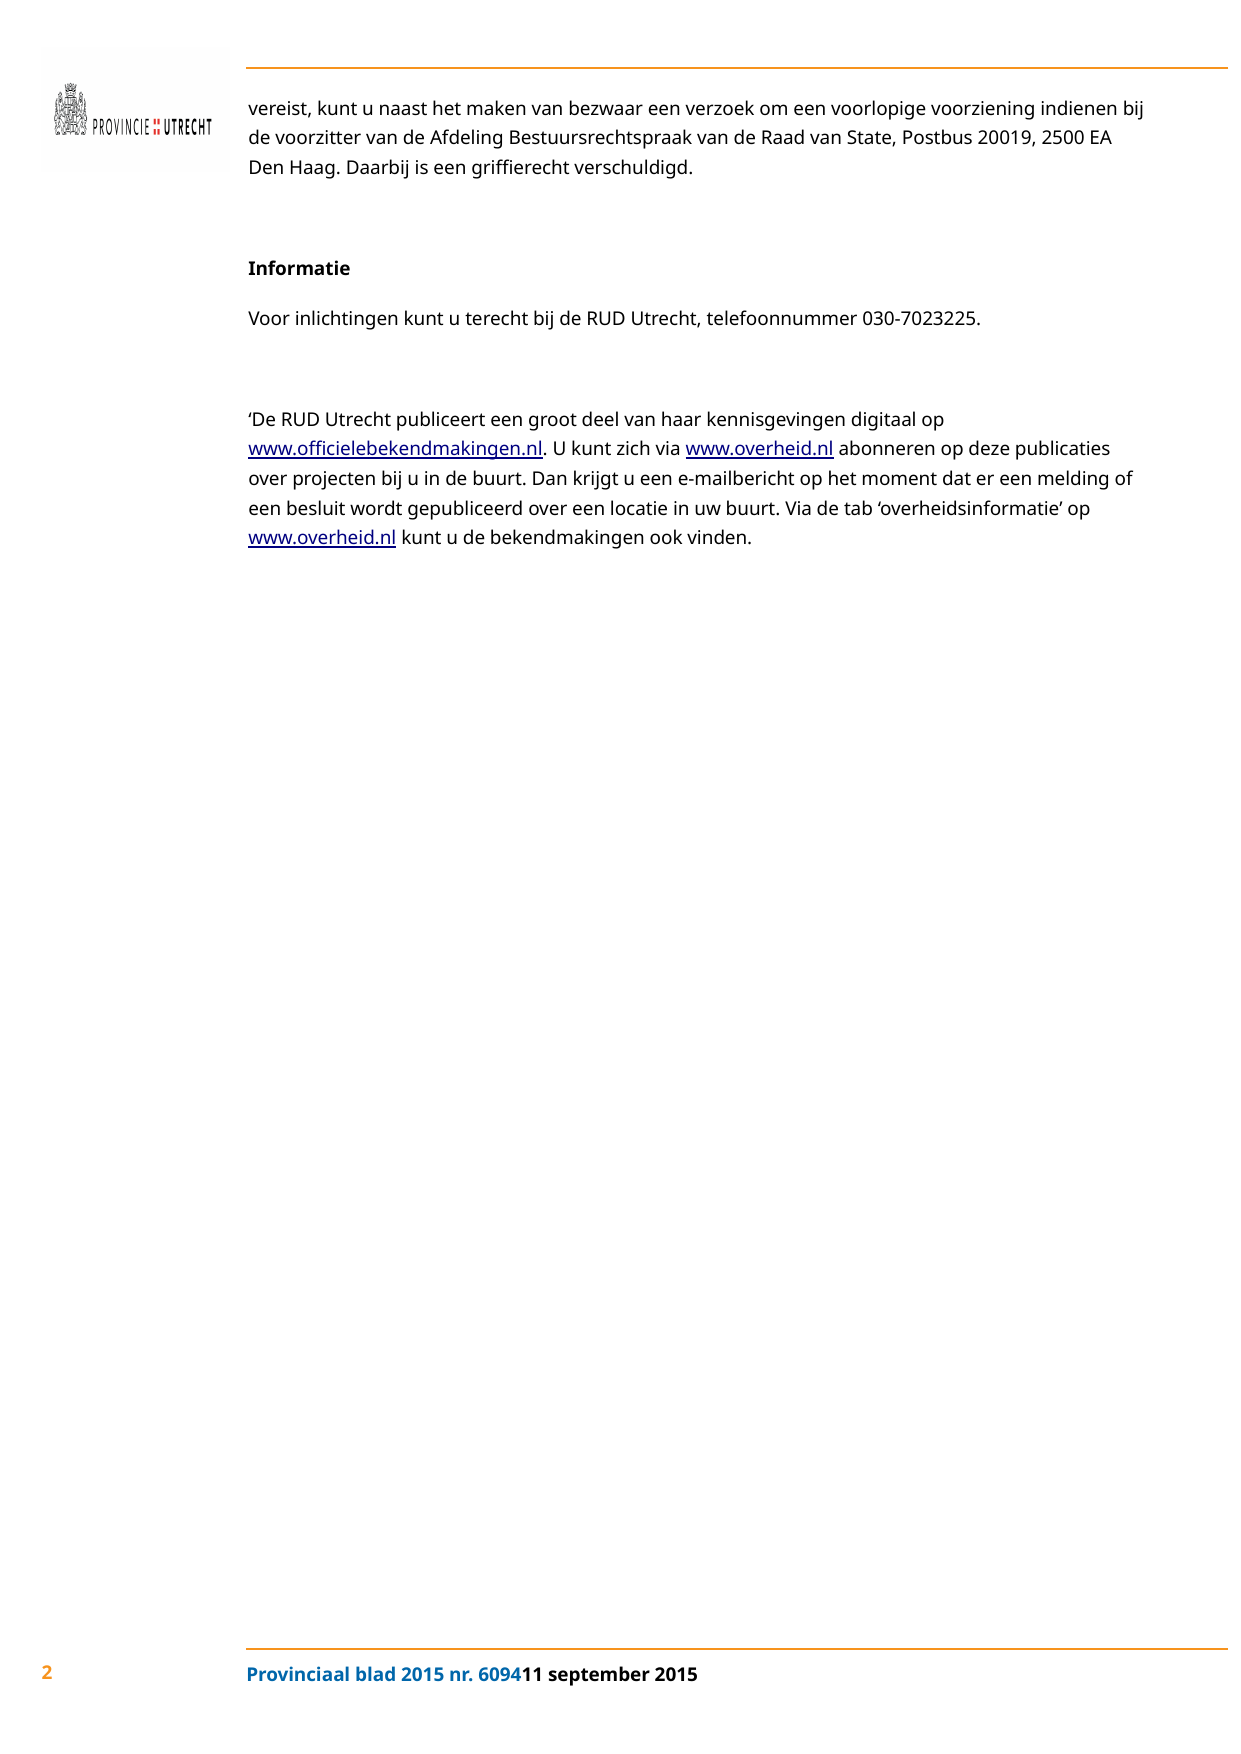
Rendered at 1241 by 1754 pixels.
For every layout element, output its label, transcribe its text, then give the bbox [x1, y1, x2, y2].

text ‘De RUD Utrecht publiceert een groot deel van haar kennisgevingen digitaal op www.officielebekendmakingen.nl. U kunt zich via www.overheid.nl abonneren op deze publicaties over projecten bij u in de buurt. Dan krijgt u een e-mailbericht op het moment dat er een melding of een besluit wordt gepubliceerd over een locatie in uw buurt. Via de tab ‘overheidsinformatie’ op www.overheid.nl kunt u de bekendmakingen ook vinden. [248, 406, 1152, 550]
text vereist, kunt u naast het maken van bezwaar een verzoek om een voorlopige voorziening indienen bij de voorzitter van de Afdeling Bestuursrechtspraak van de Raad van State, Postbus 20019, 2500 EA Den Haag. Daarbij is een griffierecht verschuldigd. [248, 95, 1152, 180]
picture [41, 47, 231, 172]
text Voor inlichtingen kunt u terecht bij de RUD Utrecht, telefoonnummer 030-7023225. [248, 305, 1152, 331]
text Informatie [248, 255, 1152, 281]
